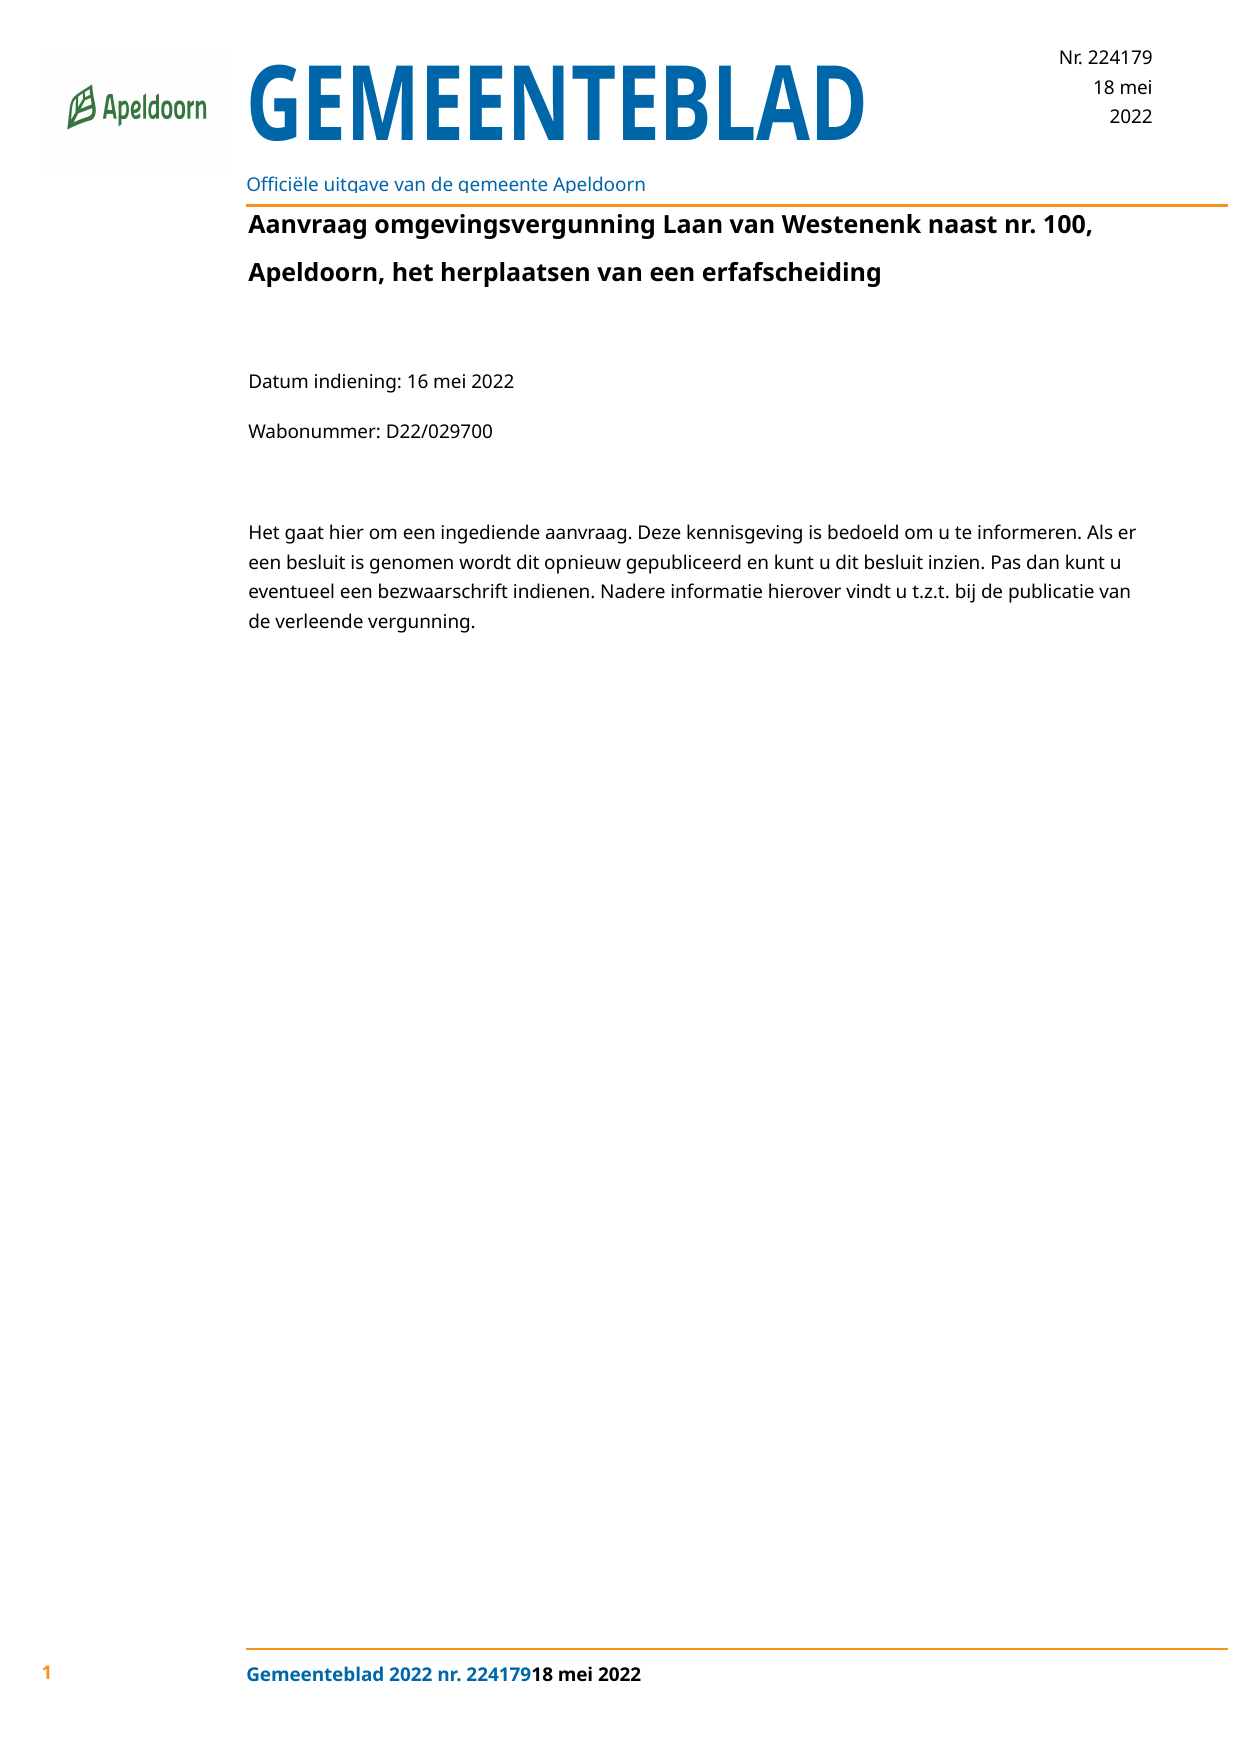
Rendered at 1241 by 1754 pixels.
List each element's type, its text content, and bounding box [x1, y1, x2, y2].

text Aanvraag omgevingsvergunning Laan van Westenenk naast nr. 100, Apeldoorn, het herplaatsen van een erfafscheiding [248, 207, 1152, 288]
text Datum indiening: 16 mei 2022 [248, 368, 1152, 394]
text Het gaat hier om een ingediende aanvraag. Deze kennisgeving is bedoeld om u te informeren. Als er een besluit is genomen wordt dit opnieuw gepubliceerd en kunt u dit besluit inzien. Pas dan kunt u eventueel een bezwaarschrift indienen. Nadere informatie hierover vindt u t.z.t. bij de publicatie van de verleende vergunning. [248, 519, 1152, 634]
text Wabonummer: D22/029700 [248, 419, 1152, 444]
picture [41, 47, 231, 172]
